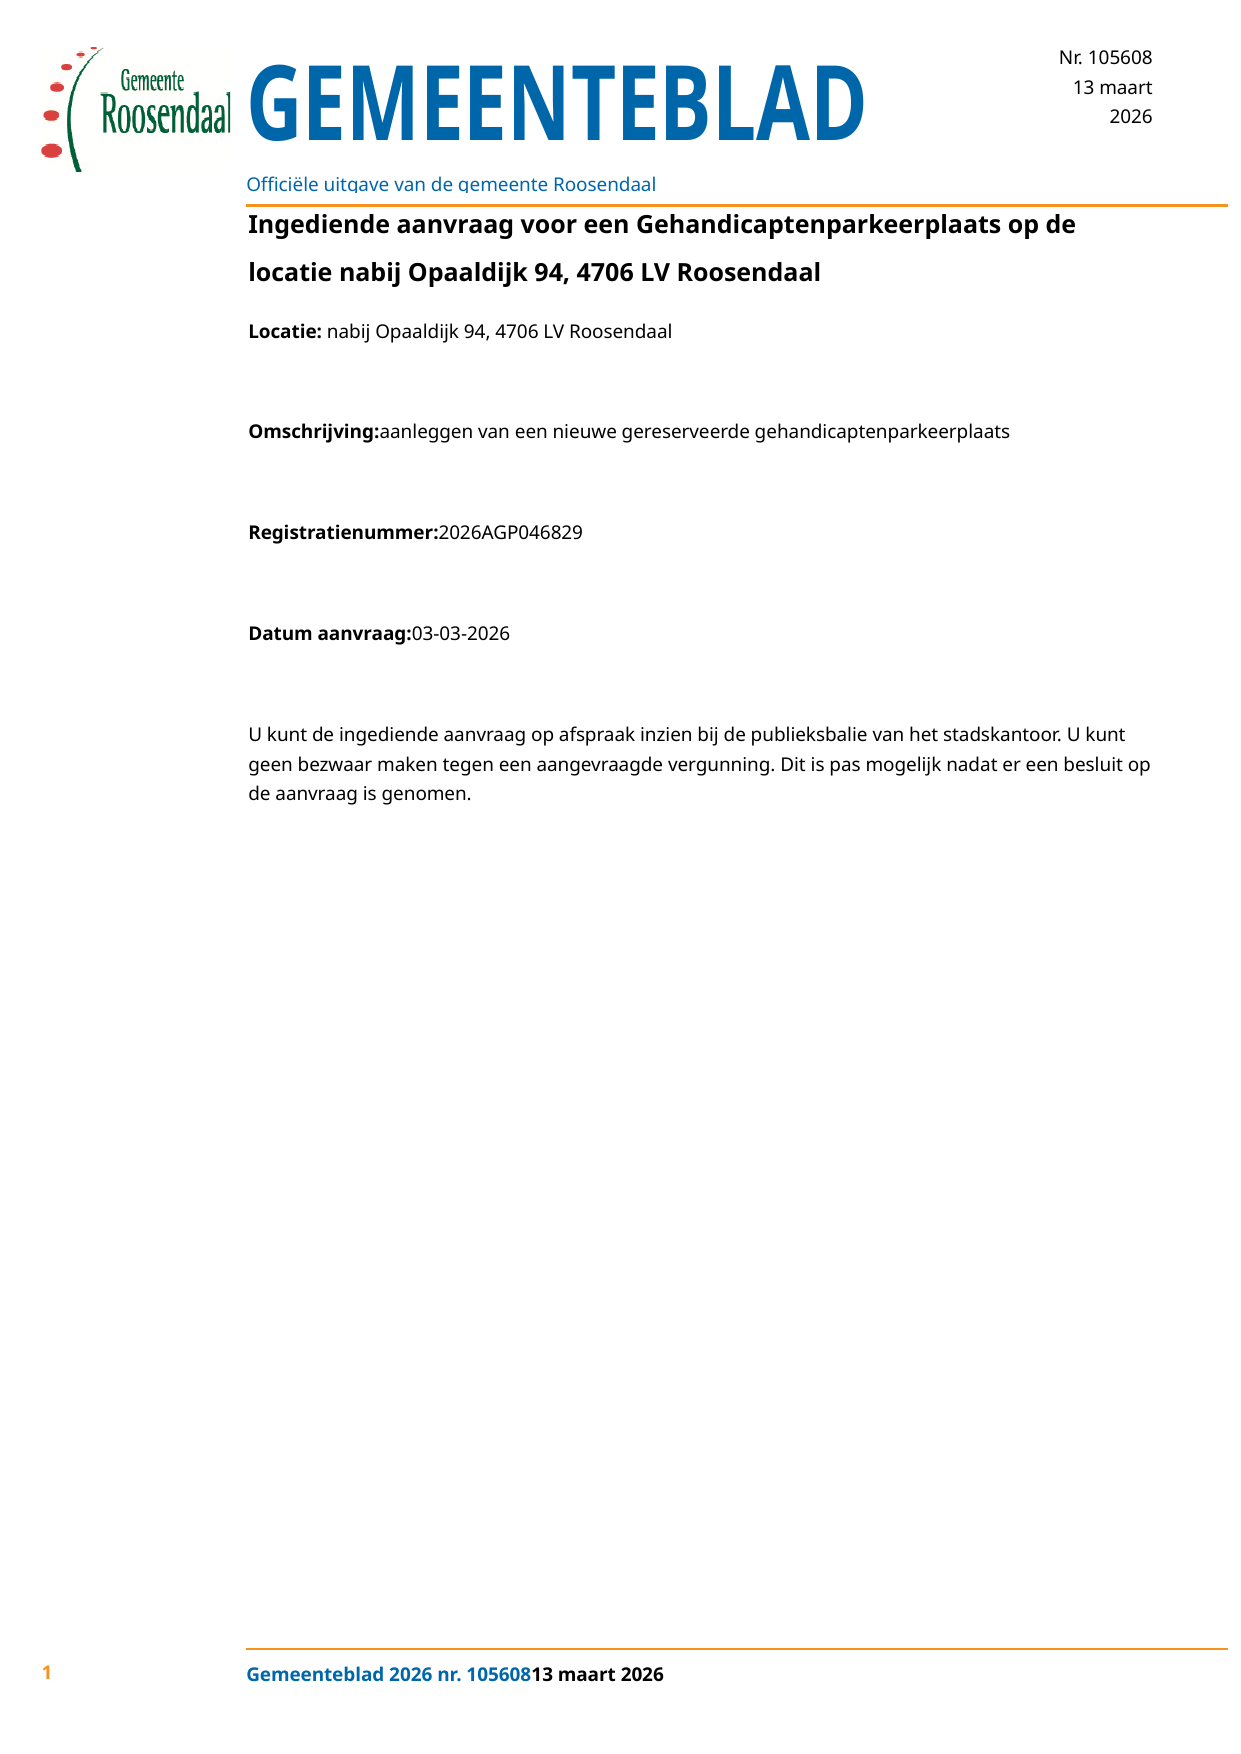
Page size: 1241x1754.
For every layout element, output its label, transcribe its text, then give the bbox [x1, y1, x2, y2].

text Ingediende aanvraag voor een Gehandicaptenparkeerplaats op de locatie nabij Opaaldijk 94, 4706 LV Roosendaal [248, 207, 1152, 288]
text U kunt de ingediende aanvraag op afspraak inzien bij de publieksbalie van het stadskantoor. U kunt geen bezwaar maken tegen een aangevraagde vergunning. Dit is pas mogelijk nadat er een besluit op de aanvraag is genomen. [248, 721, 1152, 806]
picture [41, 47, 231, 172]
text Registratienummer:2026AGP046829 [248, 519, 1152, 545]
text Locatie: nabij Opaaldijk 94, 4706 LV Roosendaal [248, 318, 1152, 344]
text Datum aanvraag:03-03-2026 [248, 620, 1152, 646]
text Omschrijving:aanleggen van een nieuwe gereserveerde gehandicaptenparkeerplaats [248, 419, 1152, 444]
